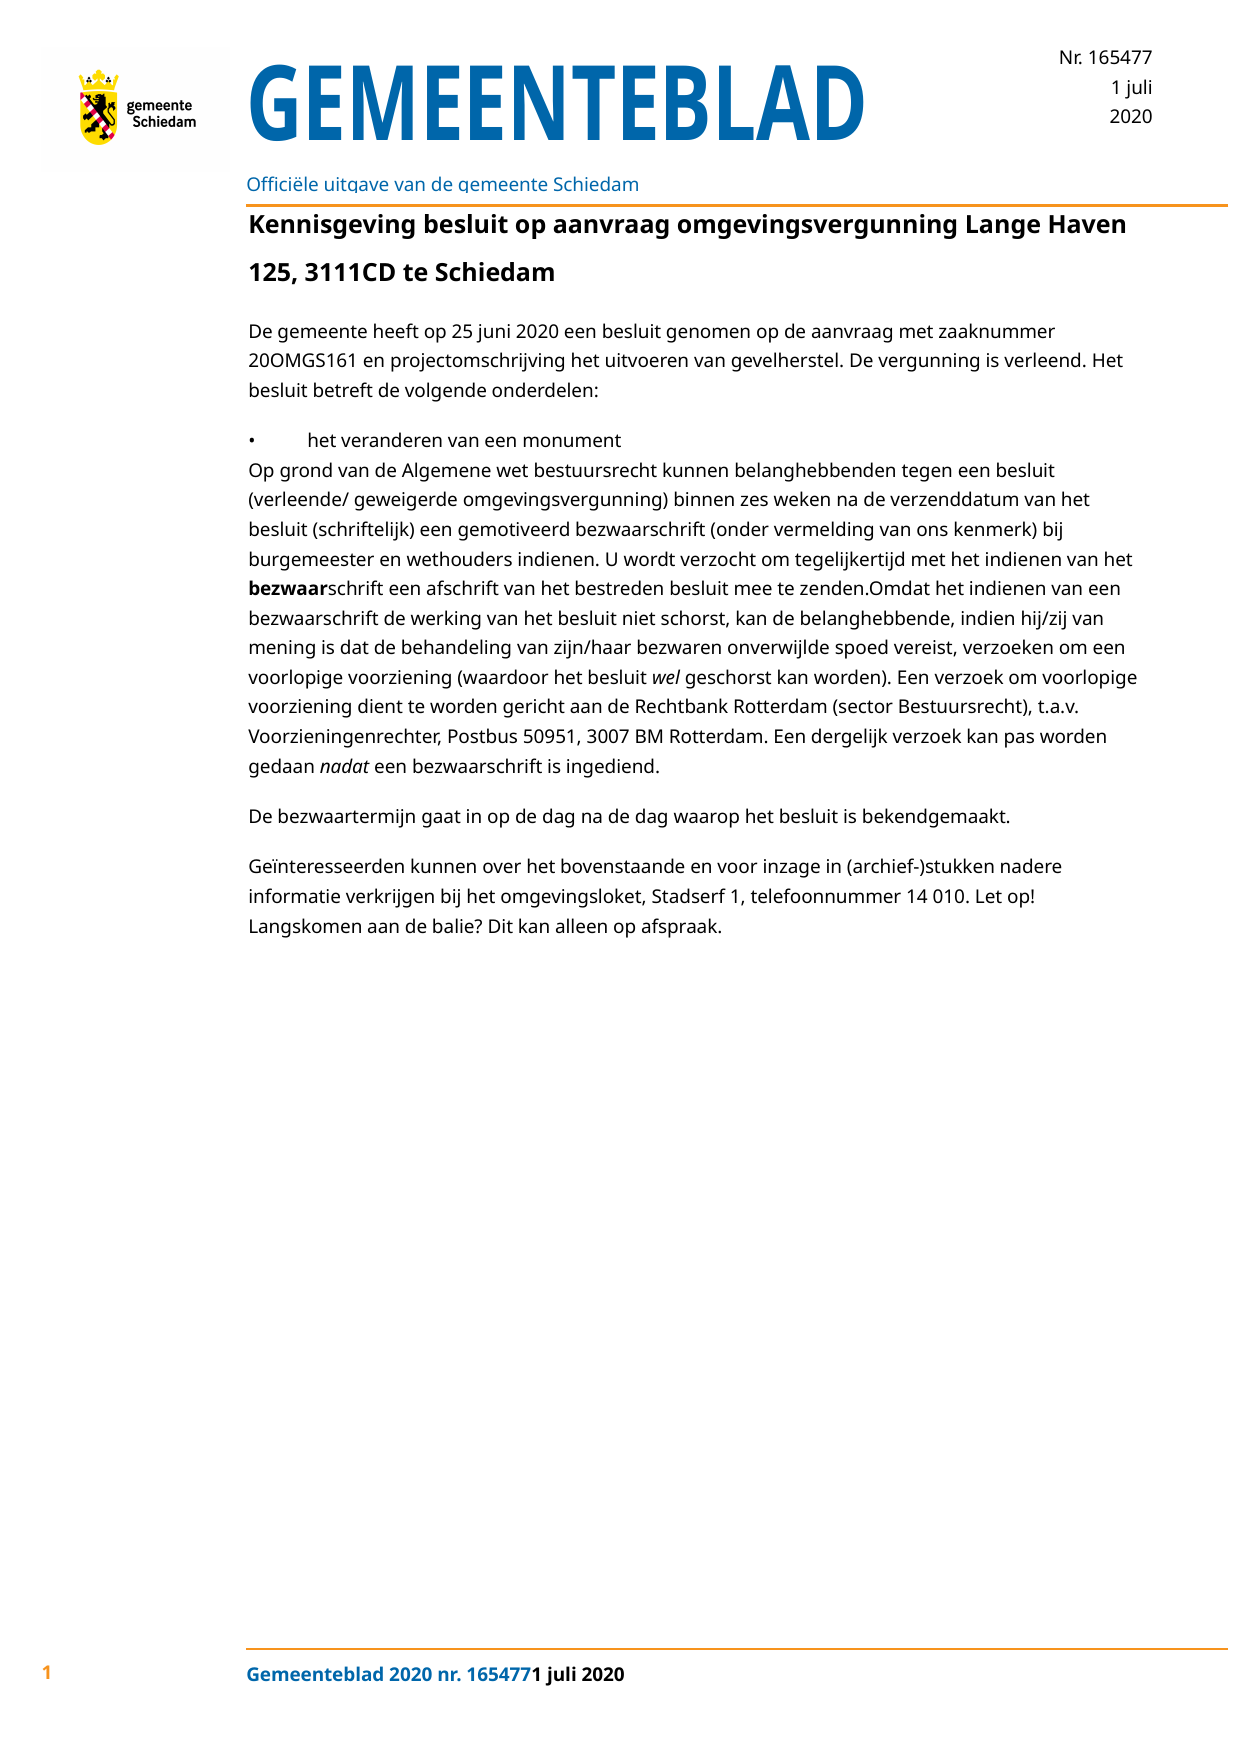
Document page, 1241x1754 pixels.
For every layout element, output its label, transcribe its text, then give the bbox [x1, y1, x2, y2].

text Kennisgeving besluit op aanvraag omgevingsvergunning Lange Haven 125, 3111CD te Schiedam [248, 207, 1152, 288]
list het veranderen van een monument [248, 427, 1152, 453]
text Op grond van de Algemene wet bestuursrecht kunnen belanghebbenden tegen een besluit (verleende/ geweigerde omgevingsvergunning) binnen zes weken na de verzenddatum van het besluit (schriftelijk) een gemotiveerd bezwaarschrift (onder vermelding van ons kenmerk) bij burgemeester en wethouders indienen. U wordt verzocht om tegelijkertijd met het indienen van het bezwaarschrift een afschrift van het bestreden besluit mee te zenden.Omdat het indienen van een bezwaarschrift de werking van het besluit niet schorst, kan de belanghebbende, indien hij/zij van mening is dat de behandeling van zijn/haar bezwaren onverwijlde spoed vereist, verzoeken om een voorlopige voorziening (waardoor het besluit wel geschorst kan worden). Een verzoek om voorlopige voorziening dient te worden gericht aan de Rechtbank Rotterdam (sector Bestuursrecht), t.a.v. Voorzieningenrechter, Postbus 50951, 3007 BM Rotterdam. Een dergelijk verzoek kan pas worden gedaan nadat een bezwaarschrift is ingediend. [248, 457, 1152, 779]
text De bezwaartermijn gaat in op de dag na de dag waarop het besluit is bekendgemaakt. [248, 803, 1152, 829]
text Geïnteresseerden kunnen over het bovenstaande en voor inzage in (archief-)stukken nadere informatie verkrijgen bij het omgevingsloket, Stadserf 1, telefoonnummer 14 010. Let op! Langskomen aan de balie? Dit kan alleen op afspraak. [248, 854, 1152, 939]
picture [41, 47, 231, 172]
text De gemeente heeft op 25 juni 2020 een besluit genomen op de aanvraag met zaaknummer 20OMGS161 en projectomschrijving het uitvoeren van gevelherstel. De vergunning is verleend. Het besluit betreft de volgende onderdelen: [248, 318, 1152, 403]
